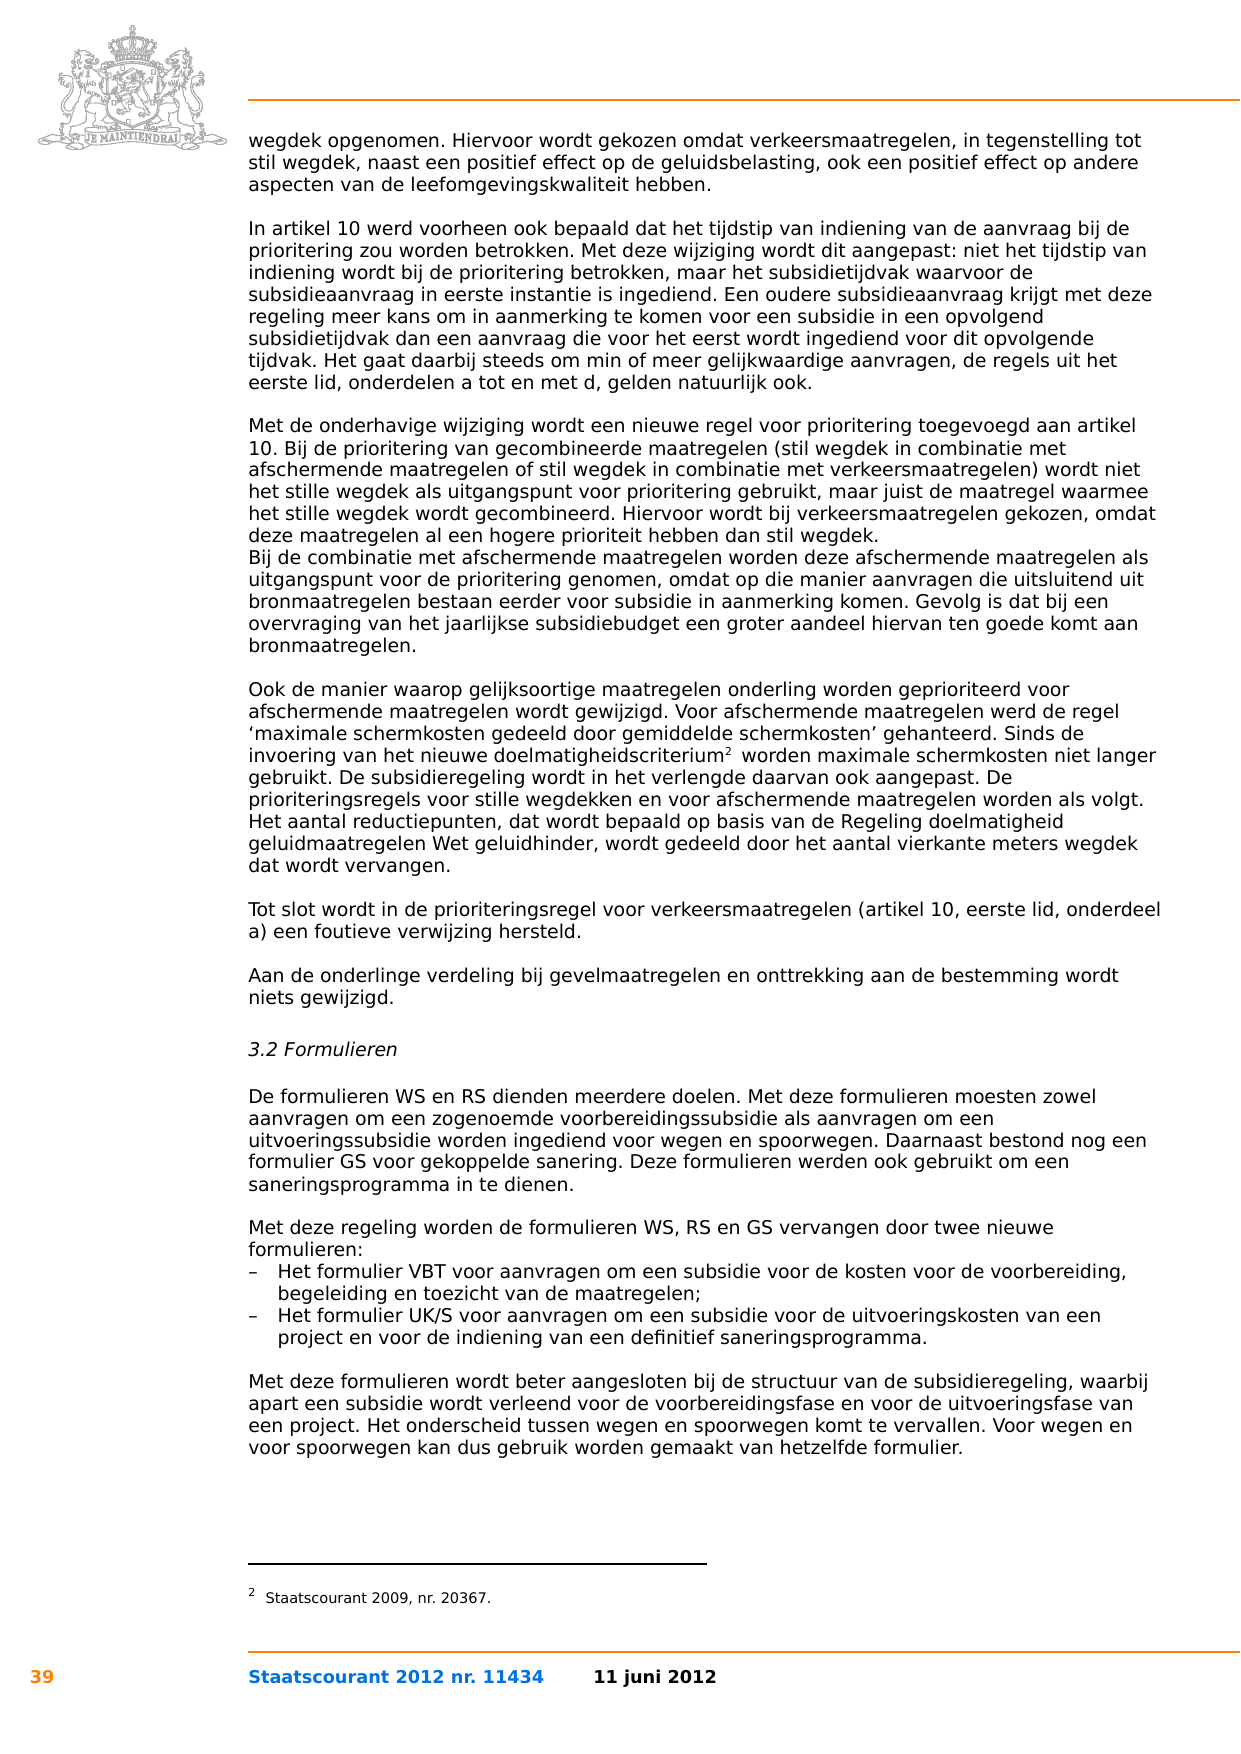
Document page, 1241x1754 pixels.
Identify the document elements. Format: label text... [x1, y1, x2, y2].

text – Het formulier UK/S voor aanvragen om een subsidie voor de uitvoeringskosten van een project en voor de indiening van een definitief saneringsprogramma. [248, 1305, 1163, 1349]
text Bij de combinatie met afschermende maatregelen worden deze afschermende maatregelen als uitgangspunt voor de prioritering genomen, omdat op die manier aanvragen die uitsluitend uit bronmaatregelen bestaan eerder voor subsidie in aanmerking komen. Gevolg is dat bij een overvraging van het jaarlijkse subsidiebudget een groter aandeel hiervan ten goede komt aan bronmaatregelen. [248, 547, 1163, 657]
text Staatscourant 2009, nr. 20367. [248, 1586, 1163, 1608]
text Tot slot wordt in de prioriteringsregel voor verkeersmaatregelen (artikel 10, eerste lid, onderdeel a) een foutieve verwijzing hersteld. [248, 899, 1163, 943]
text De formulieren WS en RS dienden meerdere doelen. Met deze formulieren moesten zowel aanvragen om een zogenoemde voorbereidingssubsidie als aanvragen om een uitvoeringssubsidie worden ingediend voor wegen en spoorwegen. Daarnaast bestond nog een formulier GS voor gekoppelde sanering. Deze formulieren werden ook gebruikt om een saneringsprogramma in te dienen. [248, 1086, 1163, 1195]
text Met deze formulieren wordt beter aangesloten bij de structuur van de subsidieregeling, waarbij apart een subsidie wordt verleend voor de voorbereidingsfase en voor de uitvoeringsfase van een project. Het onderscheid tussen wegen en spoorwegen komt te vervallen. Voor wegen en voor spoorwegen kan dus gebruik worden gemaakt van hetzelfde formulier. [248, 1371, 1163, 1459]
text In artikel 10 werd voorheen ook bepaald dat het tijdstip van indiening van de aanvraag bij de prioritering zou worden betrokken. Met deze wijziging wordt dit aangepast: niet het tijdstip van indiening wordt bij de prioritering betrokken, maar het subsidietijdvak waarvoor de subsidieaanvraag in eerste instantie is ingediend. Een oudere subsidieaanvraag krijgt met deze regeling meer kans om in aanmerking te komen voor een subsidie in een opvolgend subsidietijdvak dan een aanvraag die voor het eerst wordt ingediend voor dit opvolgende tijdvak. Het gaat daarbij steeds om min of meer gelijkwaardige aanvragen, de regels uit het eerste lid, onderdelen a tot en met d, gelden natuurlijk ook. [248, 218, 1163, 393]
subtitle 3.2 Formulieren [248, 1038, 1163, 1061]
text wegdek opgenomen. Hiervoor wordt gekozen omdat verkeersmaatregelen, in tegenstelling tot stil wegdek, naast een positief effect op de geluidsbelasting, ook een positief effect op andere aspecten van de leefomgevingskwaliteit hebben. [248, 130, 1163, 196]
text – Het formulier VBT voor aanvragen om een subsidie voor de kosten voor de voorbereiding, begeleiding en toezicht van de maatregelen; [248, 1261, 1163, 1305]
text Ook de manier waarop gelijksoortige maatregelen onderling worden geprioriteerd voor afschermende maatregelen wordt gewijzigd. Voor afschermende maatregelen werd de regel ‘maximale schermkosten gedeeld door gemiddelde schermkosten’ gehanteerd. Sinds de invoering van het nieuwe doelmatigheidscriterium worden maximale schermkosten niet langer gebruikt. De subsidieregeling wordt in het verlengde daarvan ook aangepast. De prioriteringsregels voor stille wegdekken en voor afschermende maatregelen worden als volgt. Het aantal reductiepunten, dat wordt bepaald op basis van de Regeling doelmatigheid geluidmaatregelen Wet geluidhinder, wordt gedeeld door het aantal vierkante meters wegdek dat wordt vervangen. [248, 679, 1163, 877]
text Met deze regeling worden de formulieren WS, RS en GS vervangen door twee nieuwe formulieren: [248, 1217, 1163, 1261]
text Aan de onderlinge verdeling bij gevelmaatregelen en onttrekking aan de bestemming wordt niets gewijzigd. [248, 964, 1163, 1008]
picture [38, 25, 227, 150]
text Met de onderhavige wijziging wordt een nieuwe regel voor prioritering toegevoegd aan artikel 10. Bij de prioritering van gecombineerde maatregelen (stil wegdek in combinatie met afschermende maatregelen of stil wegdek in combinatie met verkeersmaatregelen) wordt niet het stille wegdek als uitgangspunt voor prioritering gebruikt, maar juist de maatregel waarmee het stille wegdek wordt gecombineerd. Hiervoor wordt bij verkeersmaatregelen gekozen, omdat deze maatregelen al een hogere prioriteit hebben dan stil wegdek. [248, 415, 1163, 547]
